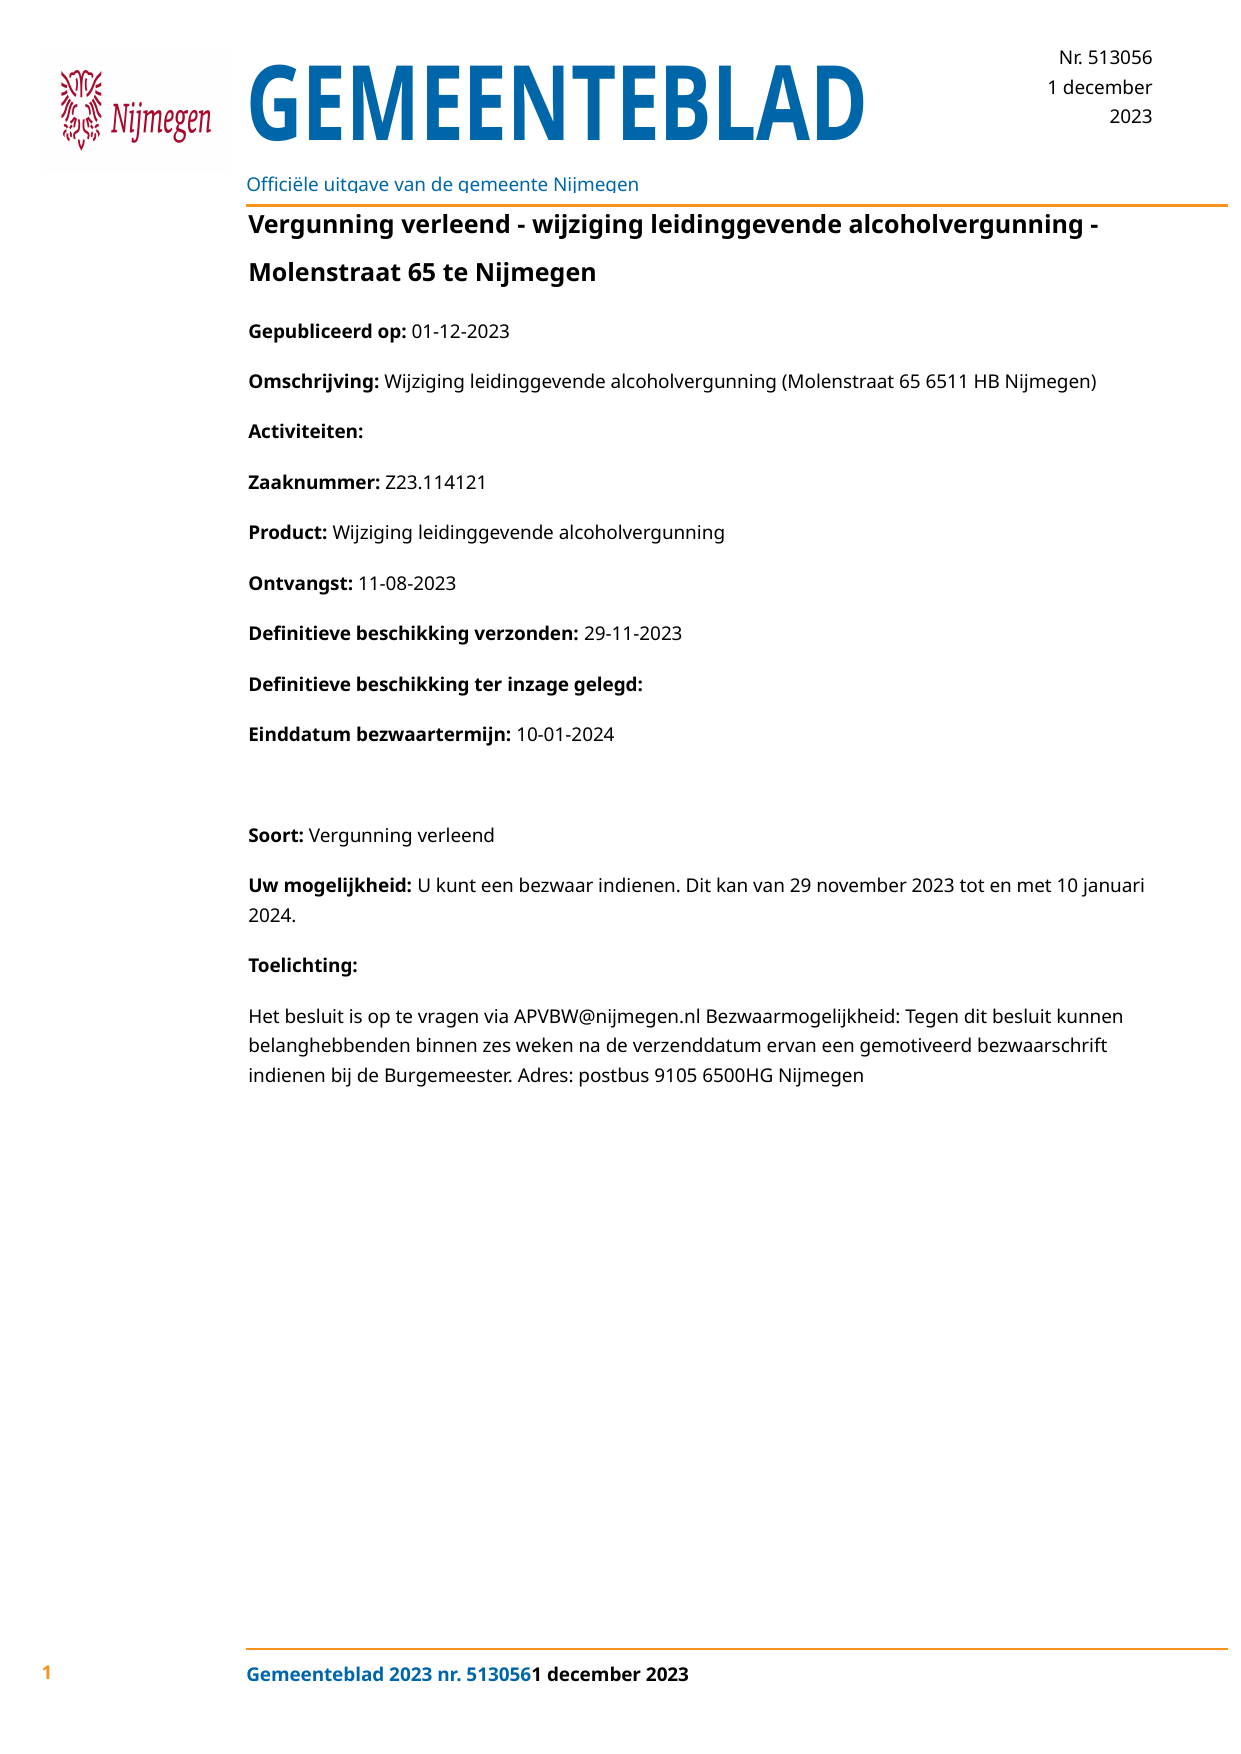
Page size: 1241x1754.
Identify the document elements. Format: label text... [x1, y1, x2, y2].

text Product: Wijziging leidinggevende alcoholvergunning [248, 519, 1152, 545]
text Soort: Vergunning verleend [248, 822, 1152, 848]
text Zaaknummer: Z23.114121 [248, 469, 1152, 495]
text Uw mogelijkheid: U kunt een bezwaar indienen. Dit kan van 29 november 2023 tot en met 10 januari 2024. [248, 872, 1152, 928]
text Omschrijving: Wijziging leidinggevende alcoholvergunning (Molenstraat 65 6511 HB Nijmegen) [248, 368, 1152, 394]
text Definitieve beschikking verzonden: 29-11-2023 [248, 620, 1152, 646]
text Activiteiten: [248, 419, 1152, 444]
text Vergunning verleend - wijziging leidinggevende alcoholvergunning - Molenstraat 65 te Nijmegen [248, 207, 1152, 288]
picture [41, 47, 231, 172]
text Toelichting: [248, 952, 1152, 978]
text Het besluit is op te vragen via APVBW@nijmegen.nl Bezwaarmogelijkheid: Tegen dit besluit kunnen belanghebbenden binnen zes weken na de verzenddatum ervan een gemotiveerd bezwaarschrift indienen bij de Burgemeester. Adres: postbus 9105 6500HG Nijmegen [248, 1003, 1152, 1088]
text Definitieve beschikking ter inzage gelegd: [248, 671, 1152, 697]
text Ontvangst: 11-08-2023 [248, 570, 1152, 596]
text Gepubliceerd op: 01-12-2023 [248, 318, 1152, 344]
text Einddatum bezwaartermijn: 10-01-2024 [248, 721, 1152, 747]
